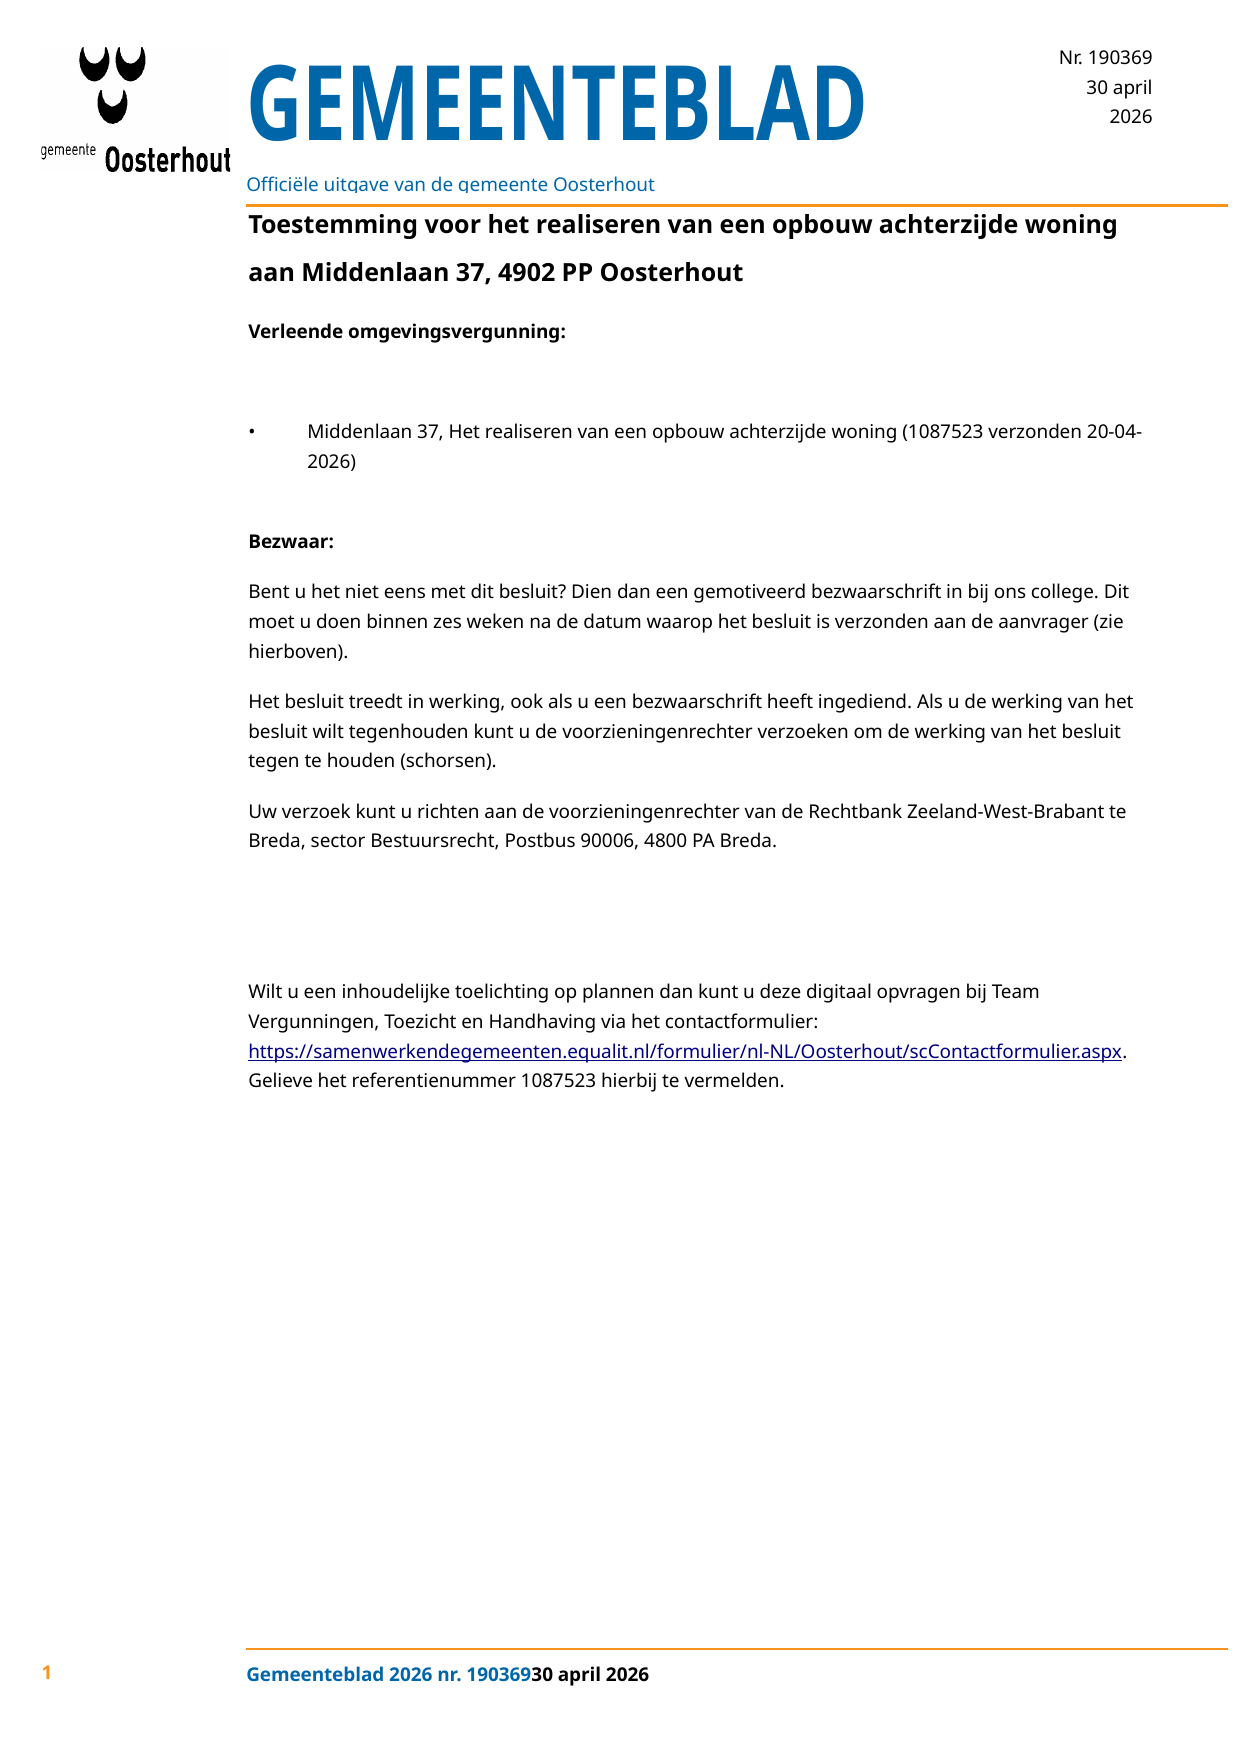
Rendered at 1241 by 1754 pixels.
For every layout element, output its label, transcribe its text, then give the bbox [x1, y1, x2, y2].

text Verleende omgevingsvergunning: [248, 318, 1152, 344]
text Uw verzoek kunt u richten aan de voorzieningenrechter van de Rechtbank Zeeland-West-Brabant te Breda, sector Bestuursrecht, Postbus 90006, 4800 PA Breda. [248, 798, 1152, 853]
list Middenlaan 37, Het realiseren van een opbouw achterzijde woning (1087523 verzonden 20-04-2026) [248, 419, 1152, 474]
text Bent u het niet eens met dit besluit? Dien dan een gemotiveerd bezwaarschrift in bij ons college. Dit moet u doen binnen zes weken na de datum waarop het besluit is verzonden aan de aanvrager (zie hierboven). [248, 579, 1152, 664]
text Wilt u een inhoudelijke toelichting op plannen dan kunt u deze digitaal opvragen bij Team Vergunningen, Toezicht en Handhaving via het contactformulier: https://samenwerkendegemeenten.equalit.nl/formulier/nl-NL/Oosterhout/scContactformulier.aspx. Gelieve het referentienummer 1087523 hierbij te vermelden. [248, 979, 1152, 1093]
text Toestemming voor het realiseren van een opbouw achterzijde woning aan Middenlaan 37, 4902 PP Oosterhout [248, 207, 1152, 288]
picture [41, 47, 231, 172]
text Bezwaar: [248, 528, 1152, 554]
text Het besluit treedt in werking, ook als u een bezwaarschrift heeft ingediend. Als u de werking van het besluit wilt tegenhouden kunt u de voorzieningenrechter verzoeken om de werking van het besluit tegen te houden (schorsen). [248, 688, 1152, 773]
